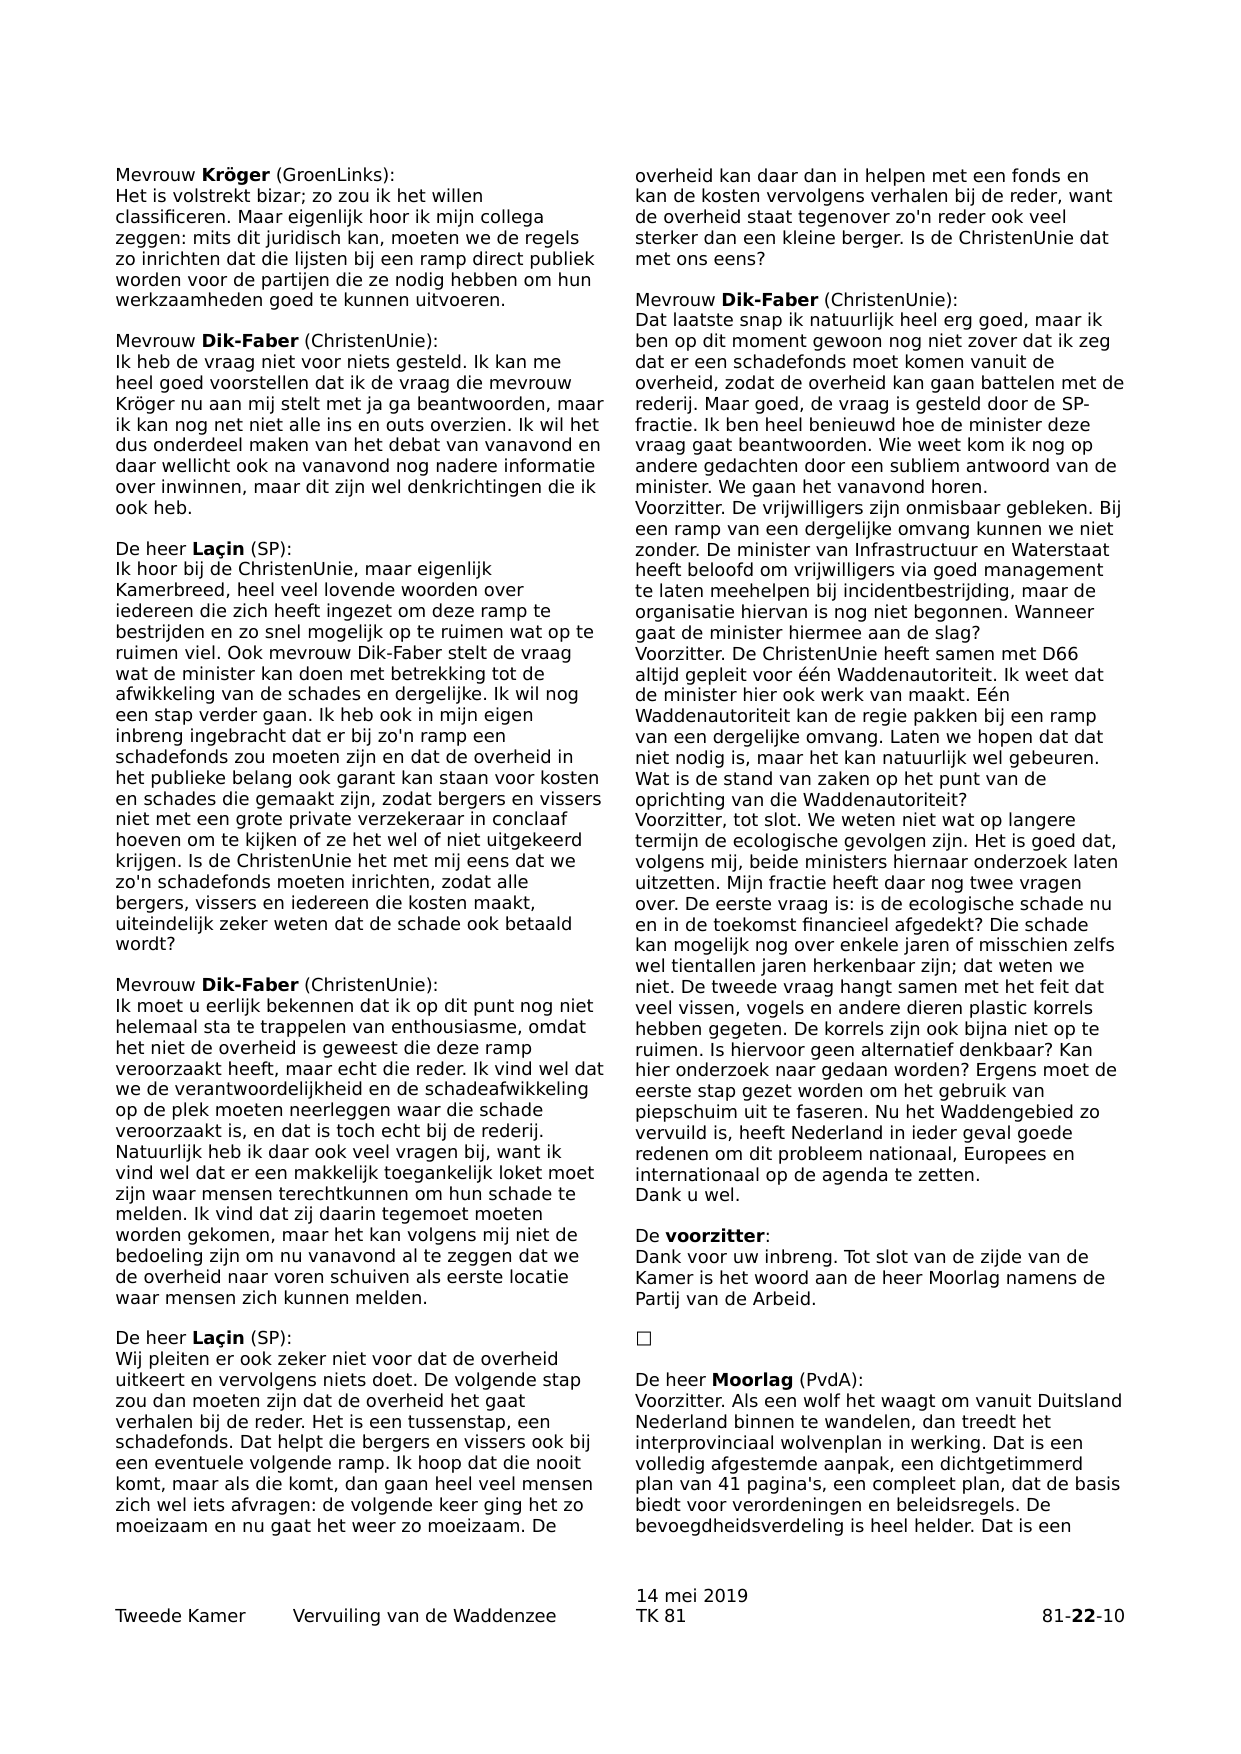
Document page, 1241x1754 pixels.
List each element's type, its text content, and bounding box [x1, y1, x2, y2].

text Het is volstrekt bizar; zo zou ik het willen classificeren. Maar eigenlijk hoor ik mijn collega zeggen: mits dit juridisch kan, moeten we de regels zo inrichten dat die lijsten bij een ramp direct publiek worden voor de partijen die ze nodig hebben om hun werkzaamheden goed te kunnen uitvoeren. [115, 186, 605, 311]
text Mevrouw Dik-Faber (ChristenUnie): [115, 331, 605, 352]
text ⬜ [635, 1329, 1125, 1350]
text Ik hoor bij de ChristenUnie, maar eigenlijk Kamerbreed, heel veel lovende woorden over iedereen die zich heeft ingezet om deze ramp te bestrijden en zo snel mogelijk op te ruimen wat op te ruimen viel. Ook mevrouw Dik-Faber stelt de vraag wat de minister kan doen met betrekking tot de afwikkeling van de schades en dergelijke. Ik wil nog een stap verder gaan. Ik heb ook in mijn eigen inbreng ingebracht dat er bij zo'n ramp een schadefonds zou moeten zijn en dat de overheid in het publieke belang ook garant kan staan voor kosten en schades die gemaakt zijn, zodat bergers en vissers niet met een grote private verzekeraar in conclaaf hoeven om te kijken of ze het wel of niet uitgekeerd krijgen. Is de ChristenUnie het met mij eens dat we zo'n schadefonds moeten inrichten, zodat alle bergers, vissers en iedereen die kosten maakt, uiteindelijk zeker weten dat de schade ook betaald wordt? [115, 559, 605, 955]
text De voorzitter: [635, 1226, 1125, 1247]
text Mevrouw Dik-Faber (ChristenUnie): [635, 289, 1125, 310]
text De heer Moorlag (PvdA): [635, 1370, 1125, 1391]
text Voorzitter. De vrijwilligers zijn onmisbaar gebleken. Bij een ramp van een dergelijke omvang kunnen we niet zonder. De minister van Infrastructuur en Waterstaat heeft beloofd om vrijwilligers via goed management te laten meehelpen bij incidentbestrijding, maar de organisatie hiervan is nog niet begonnen. Wanneer gaat de minister hiermee aan de slag? [635, 498, 1125, 643]
text Mevrouw Kröger (GroenLinks): [115, 165, 605, 186]
text Voorzitter, tot slot. We weten niet wat op langere termijn de ecologische gevolgen zijn. Het is goed dat, volgens mij, beide ministers hiernaar onderzoek laten uitzetten. Mijn fractie heeft daar nog twee vragen over. De eerste vraag is: is de ecologische schade nu en in de toekomst financieel afgedekt? Die schade kan mogelijk nog over enkele jaren of misschien zelfs wel tientallen jaren herkenbaar zijn; dat weten we niet. De tweede vraag hangt samen met het feit dat veel vissen, vogels en andere dieren plastic korrels hebben gegeten. De korrels zijn ook bijna niet op te ruimen. Is hiervoor geen alternatief denkbaar? Kan hier onderzoek naar gedaan worden? Ergens moet de eerste stap gezet worden om het gebruik van piepschuim uit te faseren. Nu het Waddengebied zo vervuild is, heeft Nederland in ieder geval goede redenen om dit probleem nationaal, Europees en internationaal op de agenda te zetten. [635, 810, 1125, 1185]
text Dank u wel. [635, 1185, 1125, 1206]
text Dank voor uw inbreng. Tot slot van de zijde van de Kamer is het woord aan de heer Moorlag namens de Partij van de Arbeid. [635, 1247, 1125, 1309]
text overheid kan daar dan in helpen met een fonds en kan de kosten vervolgens verhalen bij de reder, want de overheid staat tegenover zo'n reder ook veel sterker dan een kleine berger. Is de ChristenUnie dat met ons eens? [635, 165, 1125, 269]
text Mevrouw Dik-Faber (ChristenUnie): [115, 975, 605, 996]
text De heer Laçin (SP): [115, 1328, 605, 1349]
text Voorzitter. Als een wolf het waagt om vanuit Duitsland Nederland binnen te wandelen, dan treedt het interprovinciaal wolvenplan in werking. Dat is een volledig afgestemde aanpak, een dichtgetimmerd plan van 41 pagina's, een compleet plan, dat de basis biedt voor verordeningen en beleidsregels. De bevoegdheidsverdeling is heel helder. Dat is een [635, 1391, 1125, 1537]
text Voorzitter. De ChristenUnie heeft samen met D66 altijd gepleit voor één Waddenautoriteit. Ik weet dat de minister hier ook werk van maakt. Eén Waddenautoriteit kan de regie pakken bij een ramp van een dergelijke omvang. Laten we hopen dat dat niet nodig is, maar het kan natuurlijk wel gebeuren. Wat is de stand van zaken op het punt van de oprichting van die Waddenautoriteit? [635, 643, 1125, 810]
text De heer Laçin (SP): [115, 538, 605, 559]
text Dat laatste snap ik natuurlijk heel erg goed, maar ik ben op dit moment gewoon nog niet zover dat ik zeg dat er een schadefonds moet komen vanuit de overheid, zodat de overheid kan gaan battelen met de rederij. Maar goed, de vraag is gesteld door de SP-fractie. Ik ben heel benieuwd hoe de minister deze vraag gaat beantwoorden. Wie weet kom ik nog op andere gedachten door een subliem antwoord van de minister. We gaan het vanavond horen. [635, 310, 1125, 498]
text Ik heb de vraag niet voor niets gesteld. Ik kan me heel goed voorstellen dat ik de vraag die mevrouw Kröger nu aan mij stelt met ja ga beantwoorden, maar ik kan nog net niet alle ins en outs overzien. Ik wil het dus onderdeel maken van het debat van vanavond en daar wellicht ook na vanavond nog nadere informatie over inwinnen, maar dit zijn wel denkrichtingen die ik ook heb. [115, 352, 605, 518]
text Wij pleiten er ook zeker niet voor dat de overheid uitkeert en vervolgens niets doet. De volgende stap zou dan moeten zijn dat de overheid het gaat verhalen bij de reder. Het is een tussenstap, een schadefonds. Dat helpt die bergers en vissers ook bij een eventuele volgende ramp. Ik hoop dat die nooit komt, maar als die komt, dan gaan heel veel mensen zich wel iets afvragen: de volgende keer ging het zo moeizaam en nu gaat het weer zo moeizaam. De [115, 1349, 605, 1536]
text Ik moet u eerlijk bekennen dat ik op dit punt nog niet helemaal sta te trappelen van enthousiasme, omdat het niet de overheid is geweest die deze ramp veroorzaakt heeft, maar echt die reder. Ik vind wel dat we de verantwoordelijkheid en de schadeafwikkeling op de plek moeten neerleggen waar die schade veroorzaakt is, en dat is toch echt bij de rederij. Natuurlijk heb ik daar ook veel vragen bij, want ik vind wel dat er een makkelijk toegankelijk loket moet zijn waar mensen terechtkunnen om hun schade te melden. Ik vind dat zij daarin tegemoet moeten worden gekomen, maar het kan volgens mij niet de bedoeling zijn om nu vanavond al te zeggen dat we de overheid naar voren schuiven als eerste locatie waar mensen zich kunnen melden. [115, 996, 605, 1308]
